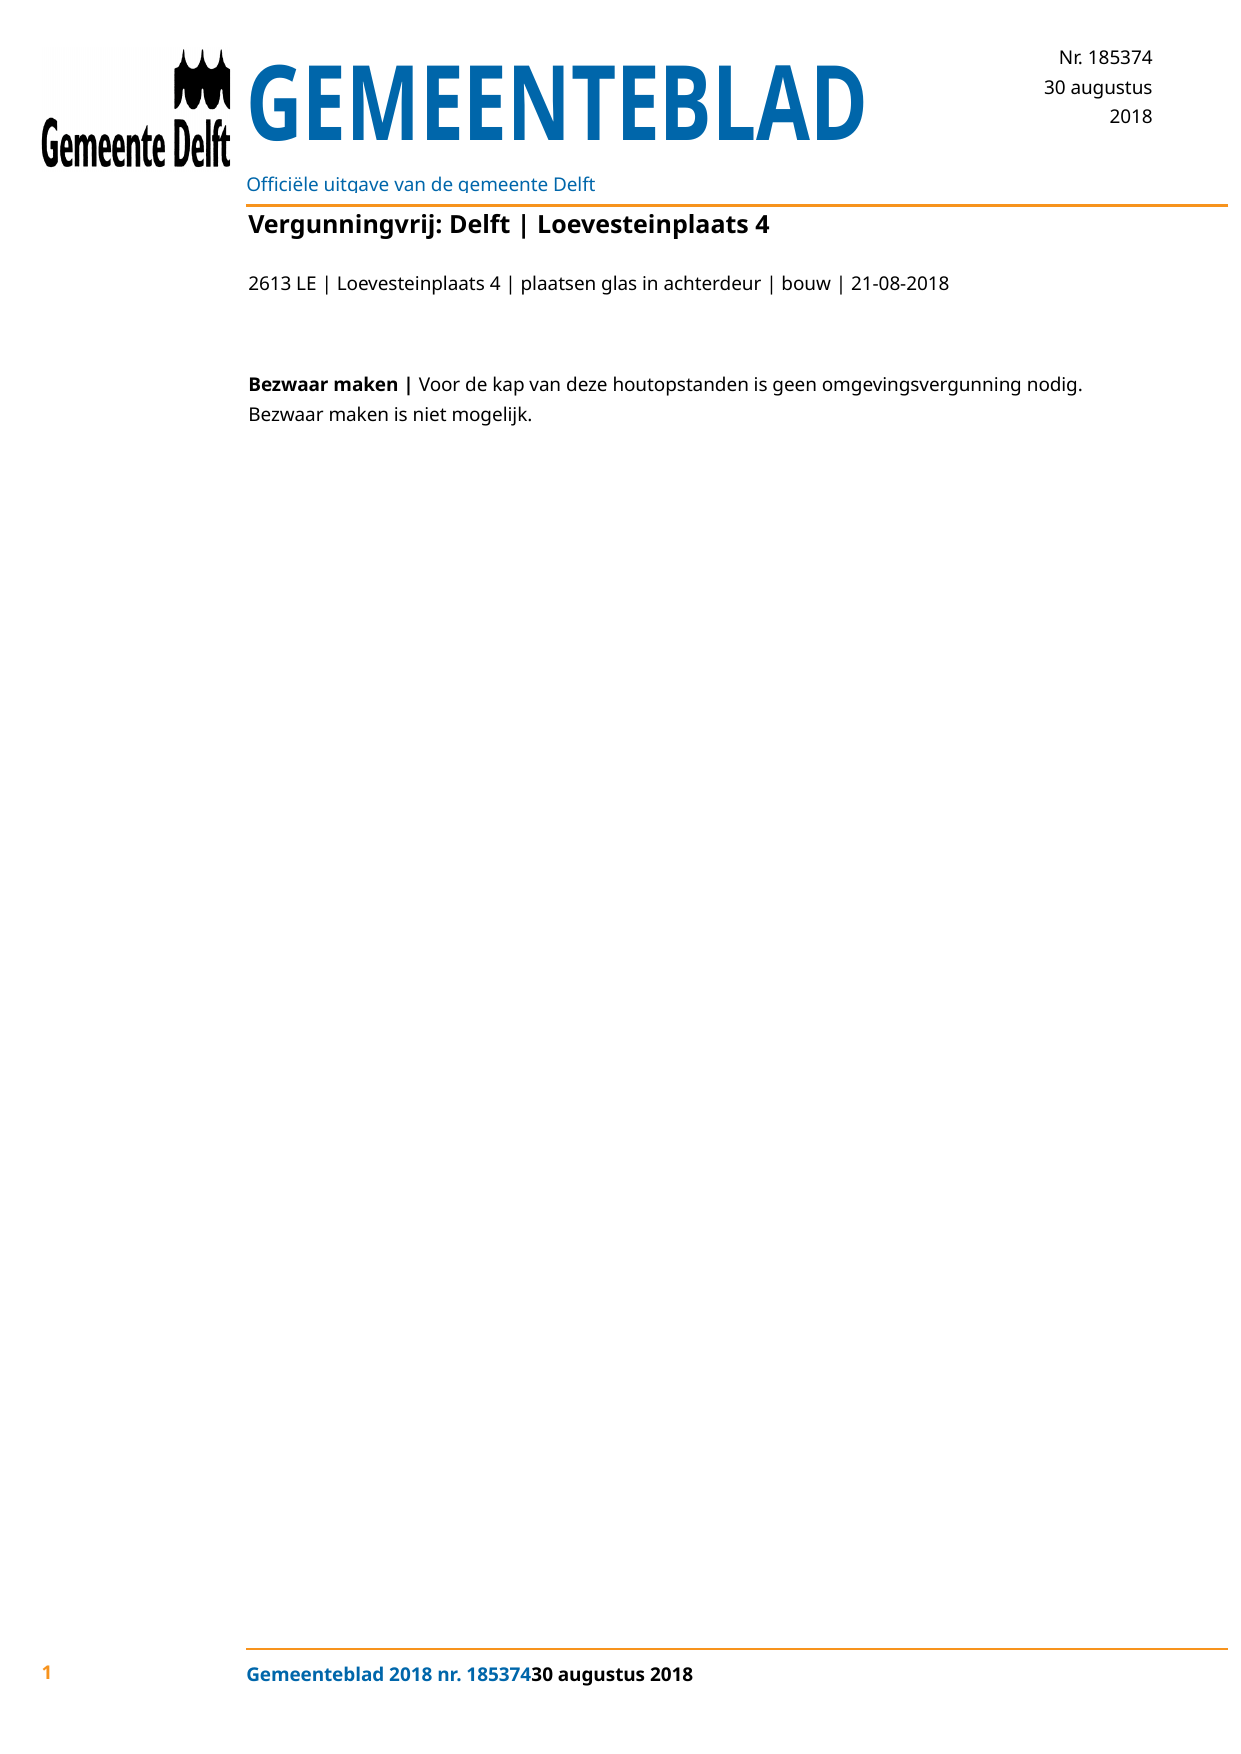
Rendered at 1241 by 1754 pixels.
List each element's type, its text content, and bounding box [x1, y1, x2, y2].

picture [41, 47, 231, 172]
text Bezwaar maken | Voor de kap van deze houtopstanden is geen omgevingsvergunning nodig. Bezwaar maken is niet mogelijk. [248, 371, 1152, 426]
text 2613 LE | Loevesteinplaats 4 | plaatsen glas in achterdeur | bouw | 21-08-2018 [248, 270, 1152, 296]
text Vergunningvrij: Delft | Loevesteinplaats 4 [248, 207, 1152, 241]
